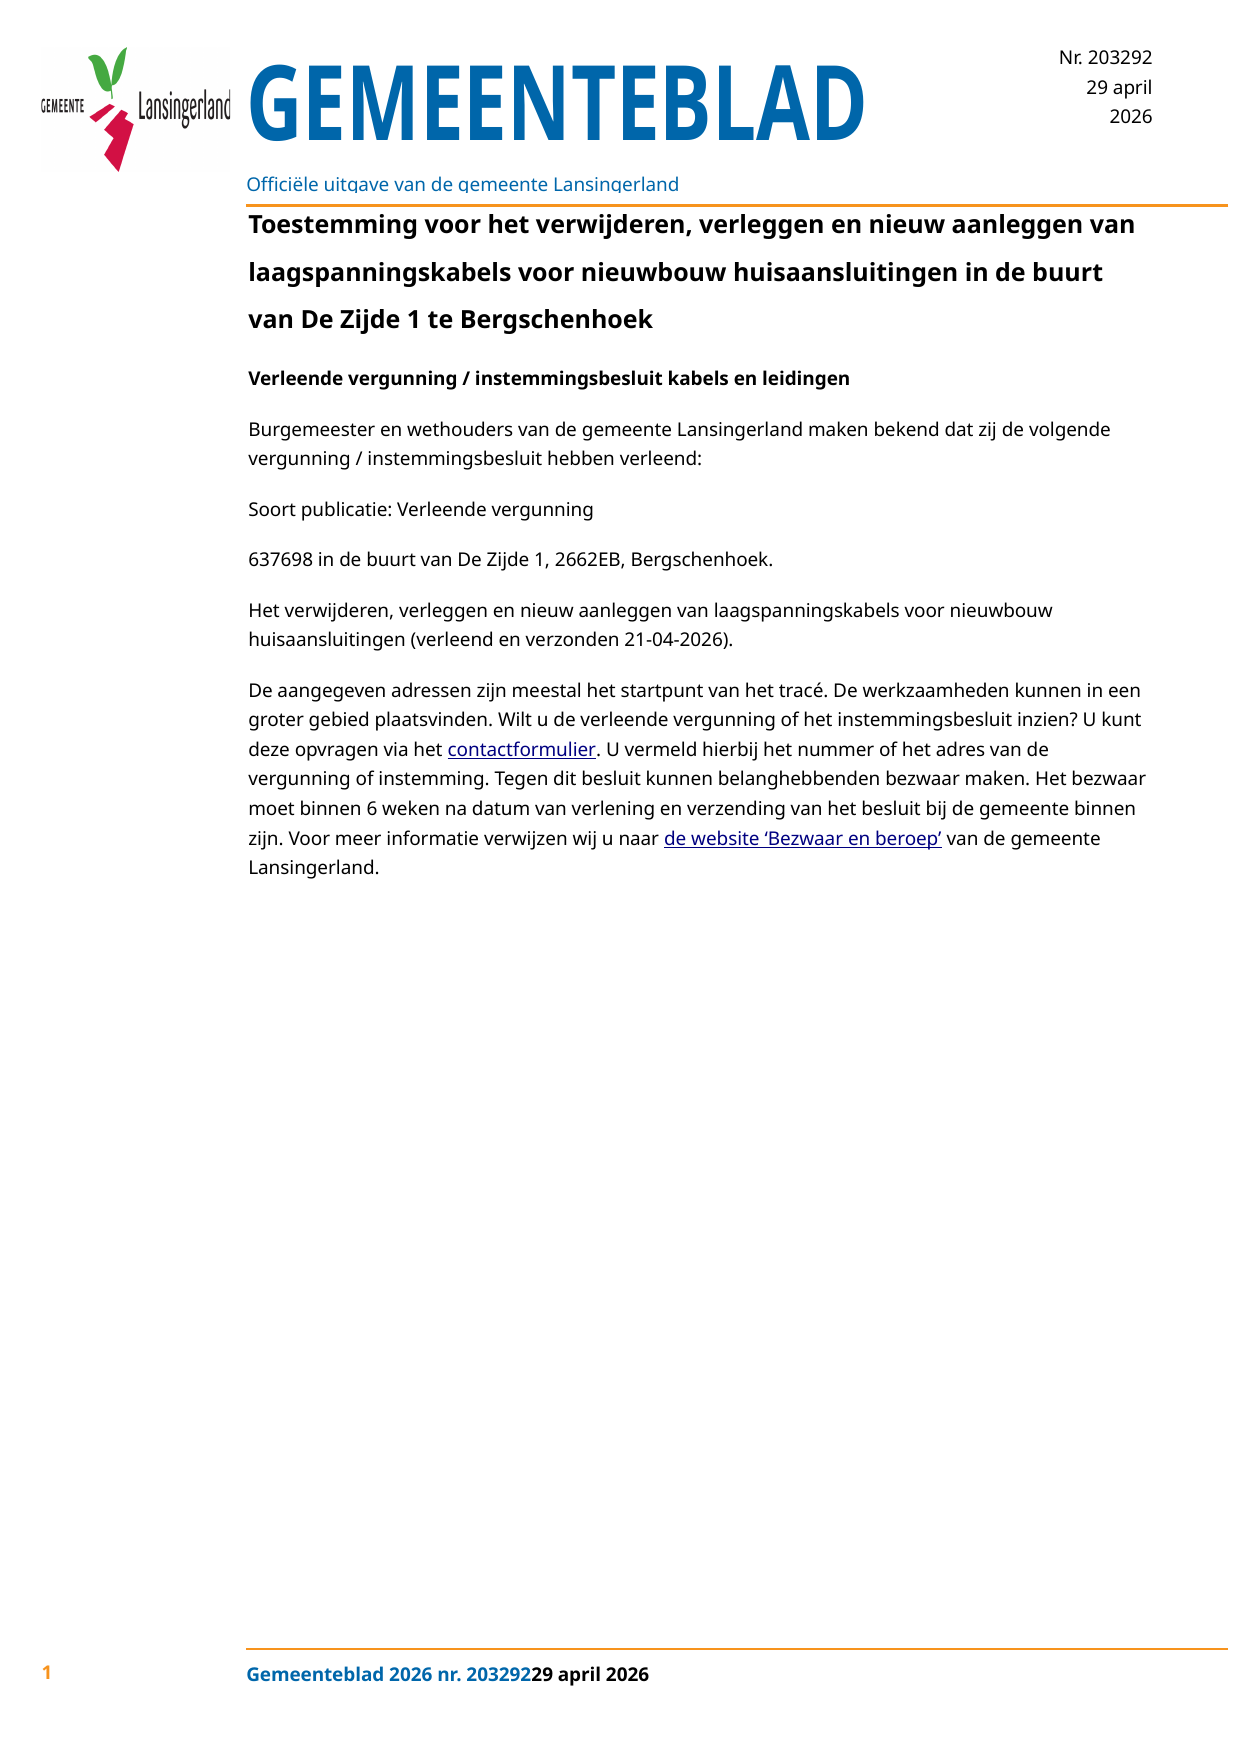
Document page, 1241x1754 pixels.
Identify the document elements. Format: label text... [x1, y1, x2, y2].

text De aangegeven adressen zijn meestal het startpunt van het tracé. De werkzaamheden kunnen in een groter gebied plaatsvinden. Wilt u de verleende vergunning of het instemmingsbesluit inzien? U kunt deze opvragen via het contactformulier. U vermeld hierbij het nummer of het adres van de vergunning of instemming. Tegen dit besluit kunnen belanghebbenden bezwaar maken. Het bezwaar moet binnen 6 weken na datum van verlening en verzending van het besluit bij de gemeente binnen zijn. Voor meer informatie verwijzen wij u naar de website ‘Bezwaar en beroep’ van de gemeente Lansingerland. [248, 677, 1152, 880]
text Soort publicatie: Verleende vergunning [248, 496, 1152, 522]
text Het verwijderen, verleggen en nieuw aanleggen van laagspanningskabels voor nieuwbouw huisaansluitingen (verleend en verzonden 21-04-2026). [248, 597, 1152, 652]
text 637698 in de buurt van De Zijde 1, 2662EB, Bergschenhoek. [248, 546, 1152, 572]
text Verleende vergunning / instemmingsbesluit kabels en leidingen [248, 366, 1152, 391]
picture [41, 47, 231, 172]
text Burgemeester en wethouders van de gemeente Lansingerland maken bekend dat zij de volgende vergunning / instemmingsbesluit hebben verleend: [248, 416, 1152, 471]
text Toestemming voor het verwijderen, verleggen en nieuw aanleggen van laagspanningskabels voor nieuwbouw huisaansluitingen in de buurt van De Zijde 1 te Bergschenhoek [248, 207, 1152, 336]
